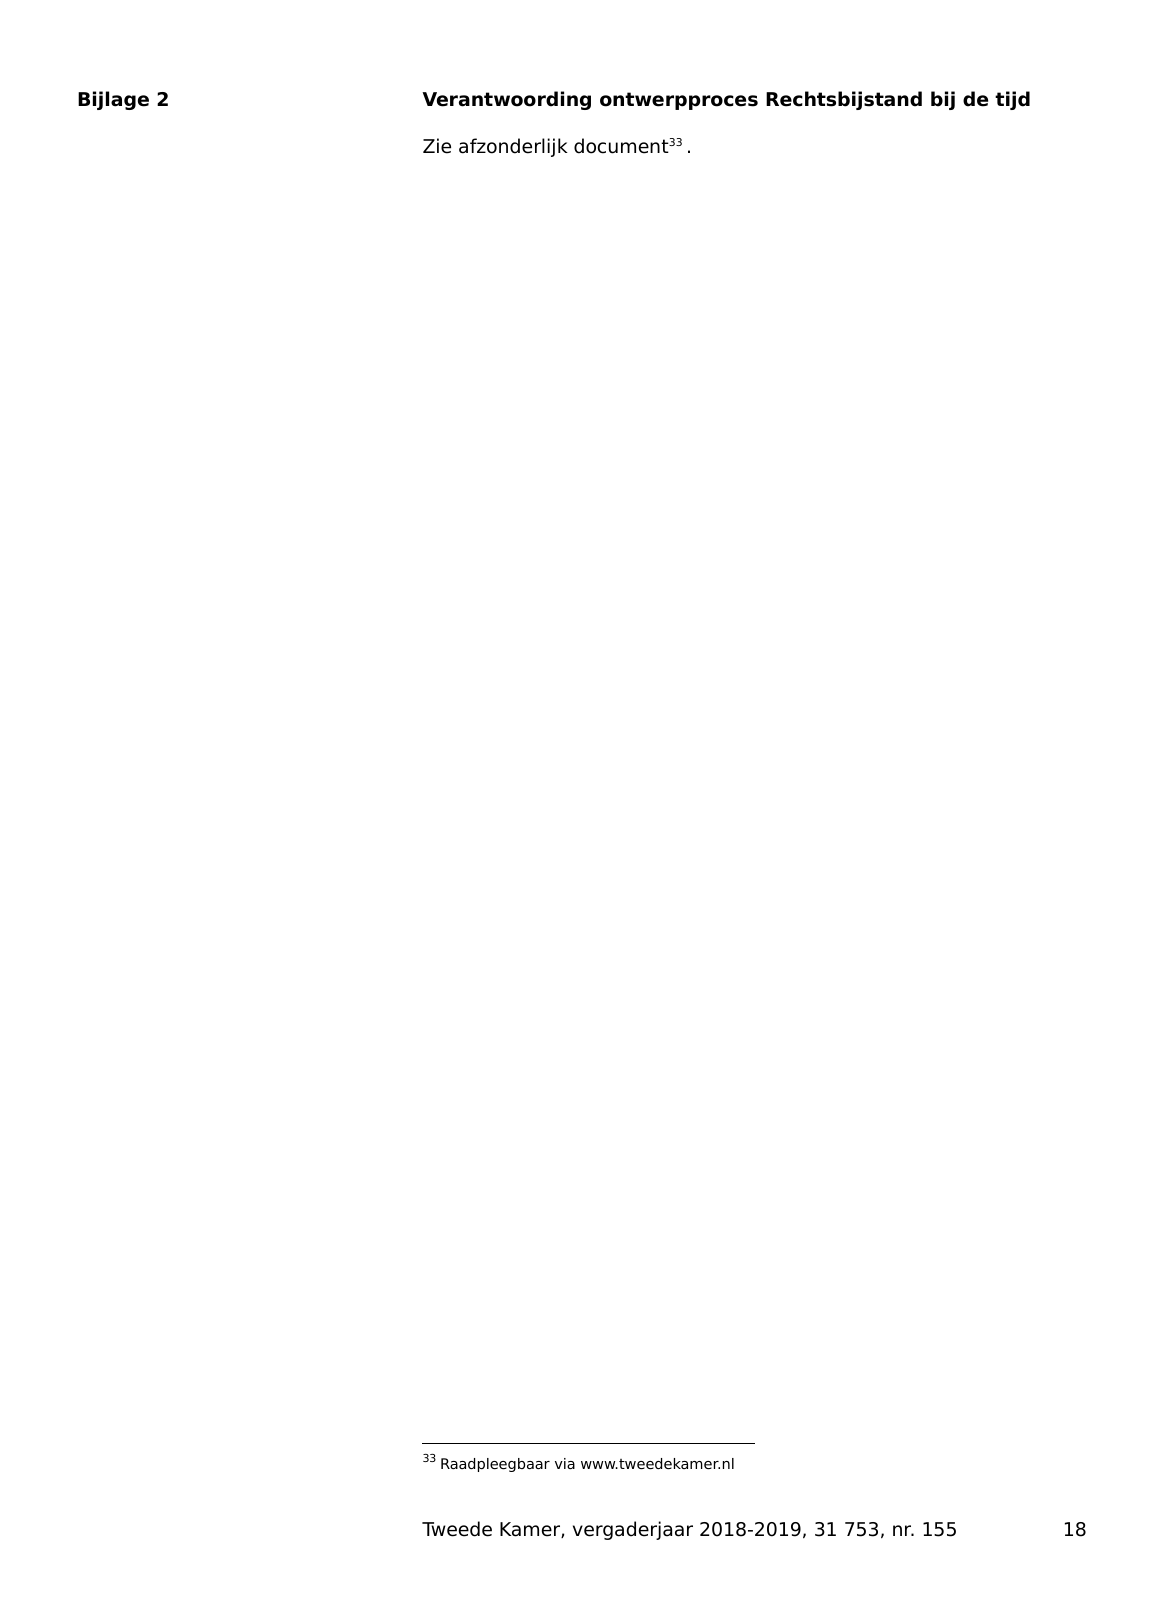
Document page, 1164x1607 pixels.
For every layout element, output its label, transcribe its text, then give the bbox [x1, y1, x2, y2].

text Zie afzonderlijk document. [422, 136, 1087, 158]
text Raadpleegbaar via www.tweedekamer.nl [422, 1452, 1087, 1474]
subtitle Bijlage 2 Verantwoording ontwerpproces Rechtsbijstand bij de tijd [77, 89, 1087, 111]
